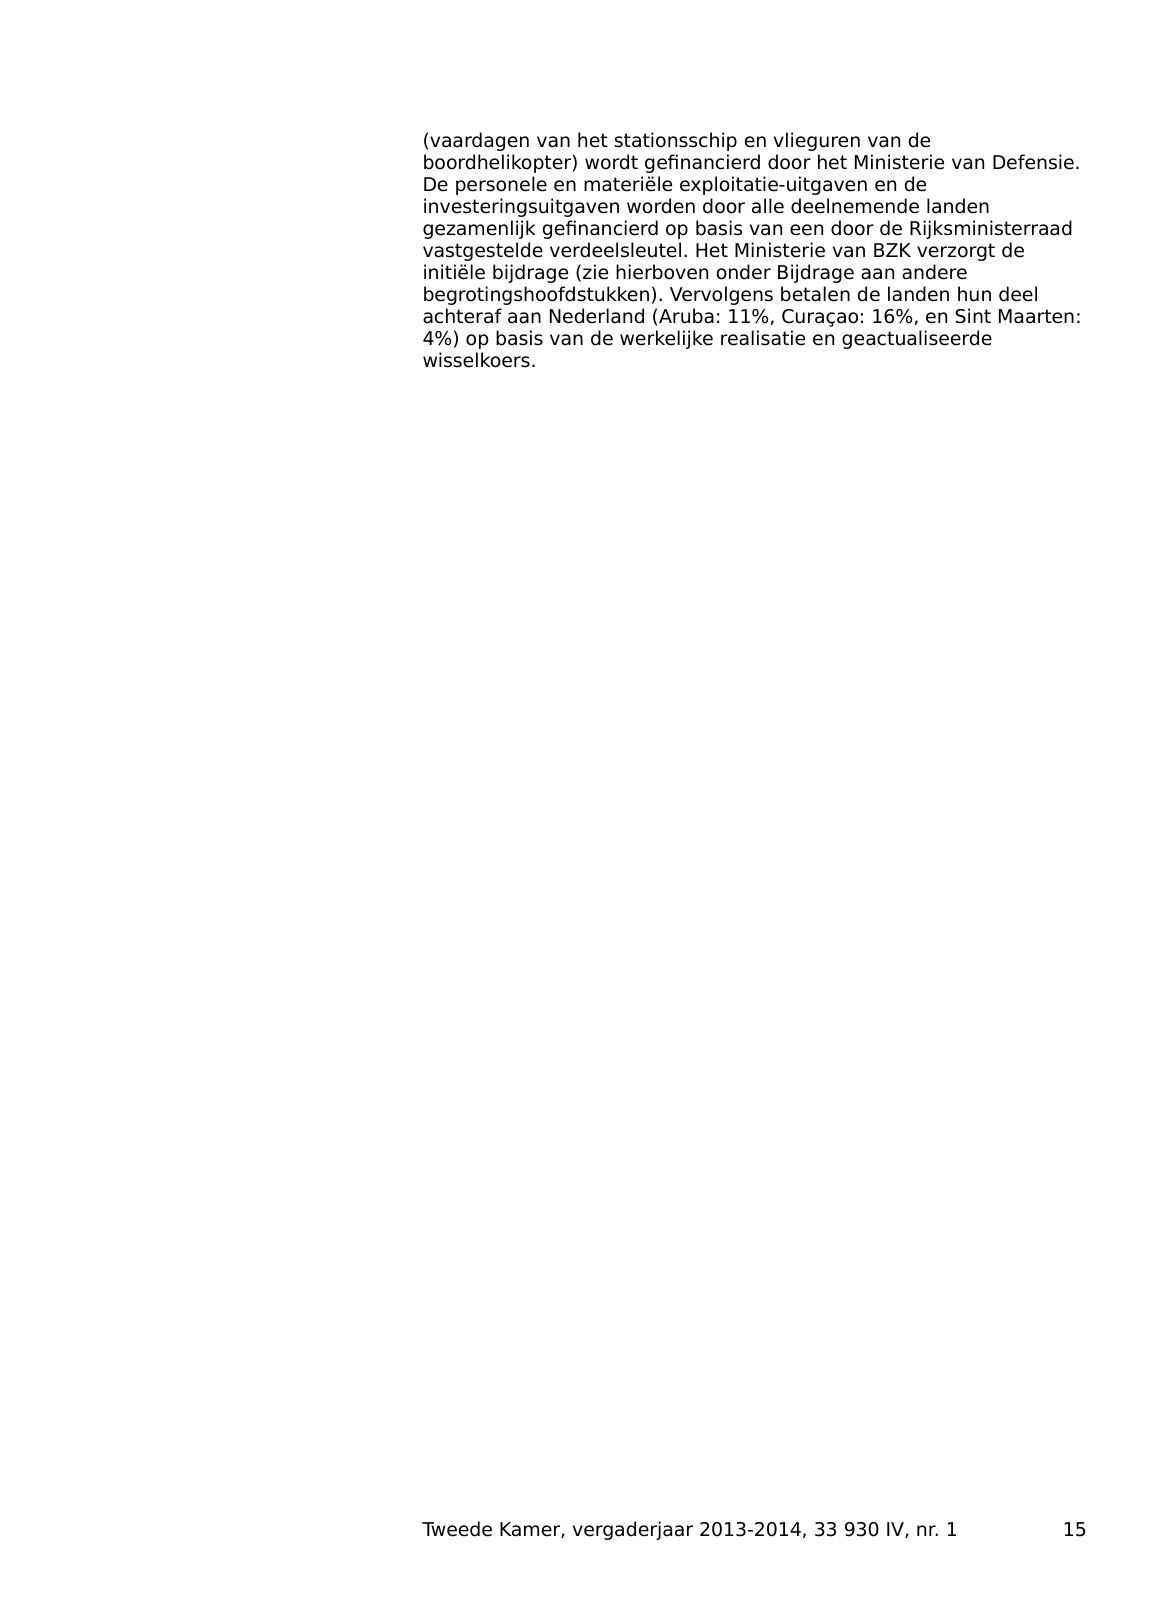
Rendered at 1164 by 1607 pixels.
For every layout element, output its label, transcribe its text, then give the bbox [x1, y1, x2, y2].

text (vaardagen van het stationsschip en vlieguren van de boordhelikopter) wordt gefinancierd door het Ministerie van Defensie. De personele en materiële exploitatie-uitgaven en de investeringsuitgaven worden door alle deelnemende landen gezamenlijk gefinancierd op basis van een door de Rijksministerraad vastgestelde verdeelsleutel. Het Ministerie van BZK verzorgt de initiële bijdrage (zie hierboven onder Bijdrage aan andere begrotingshoofdstukken). Vervolgens betalen de landen hun deel achteraf aan Nederland (Aruba: 11%, Curaçao: 16%, en Sint Maarten: 4%) op basis van de werkelijke realisatie en geactualiseerde wisselkoers. [422, 130, 1087, 372]
